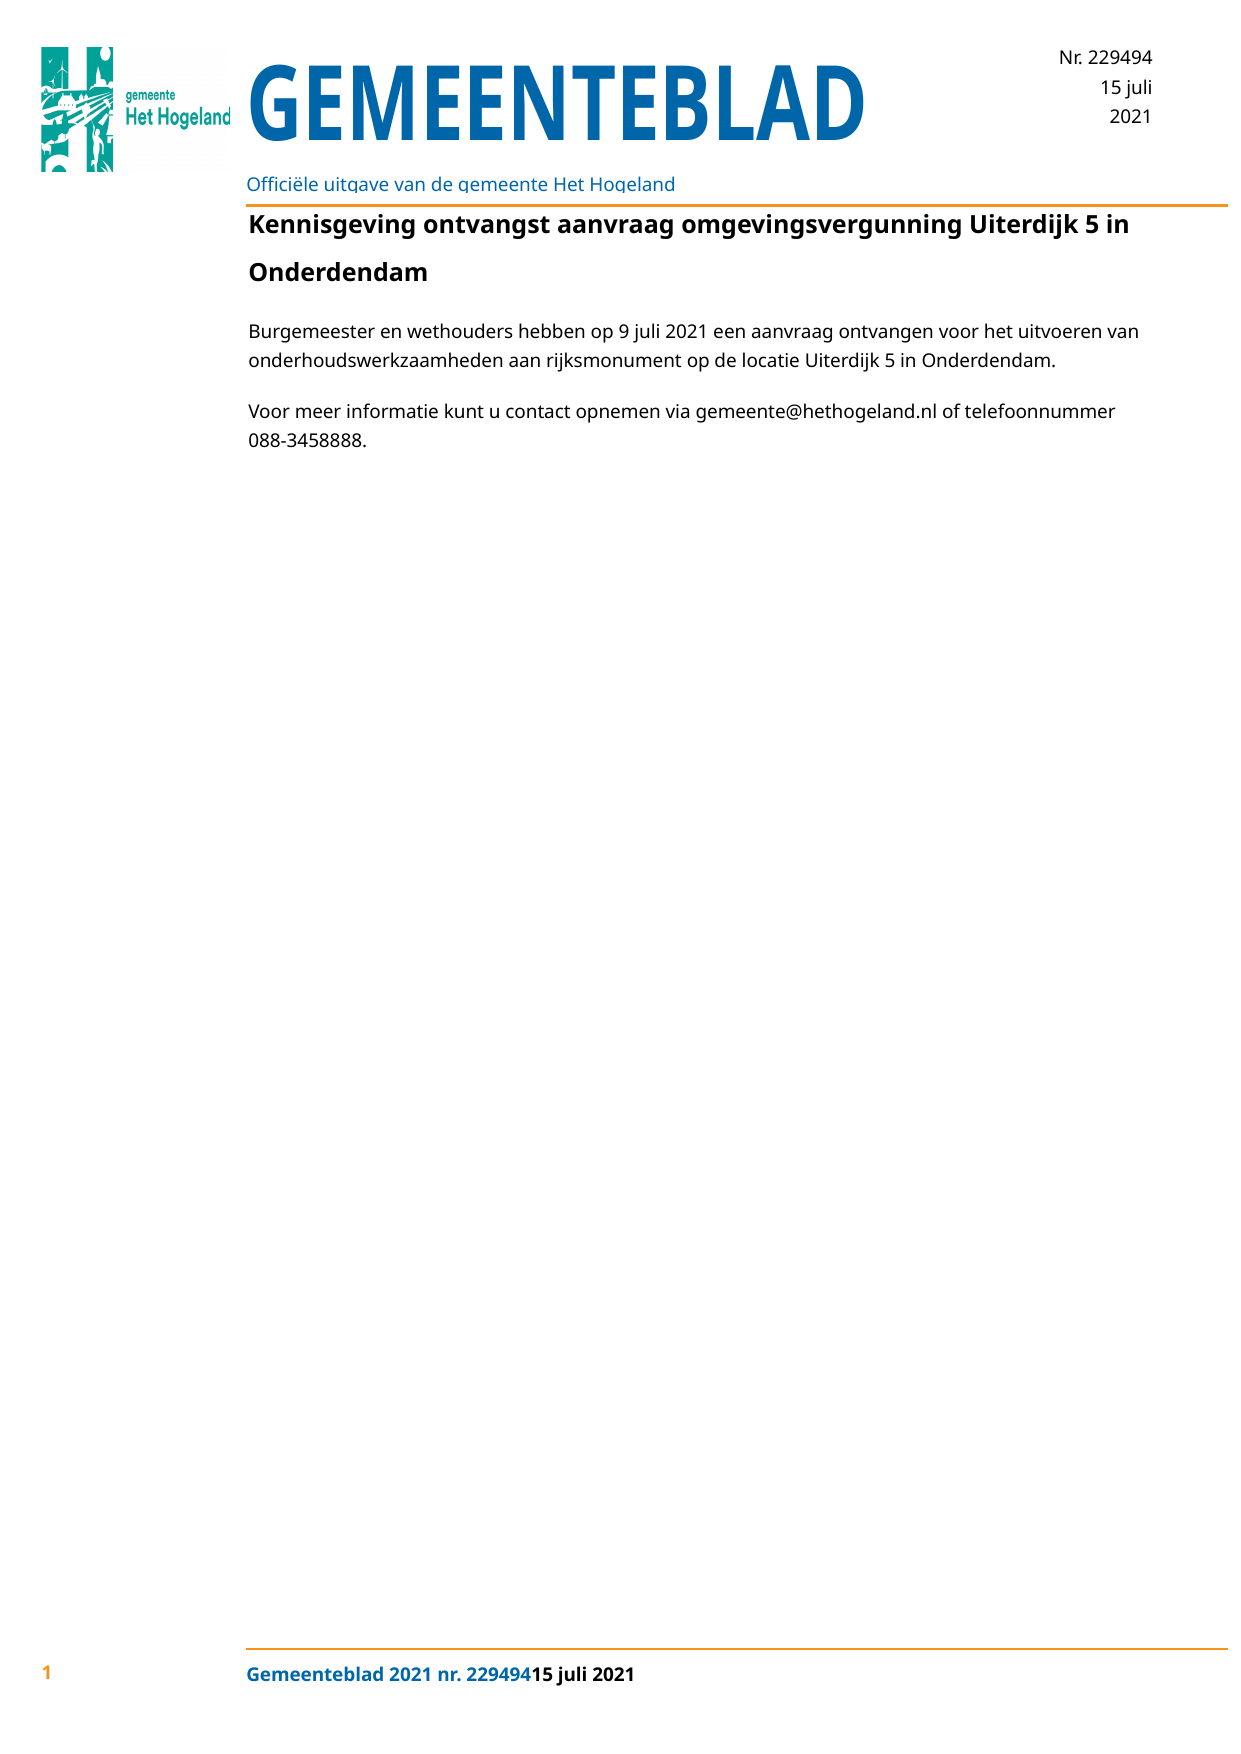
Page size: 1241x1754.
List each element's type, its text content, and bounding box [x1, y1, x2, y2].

text Voor meer informatie kunt u contact opnemen via gemeente@hethogeland.nl of telefoonnummer 088-3458888. [248, 398, 1152, 453]
picture [41, 47, 231, 172]
text Kennisgeving ontvangst aanvraag omgevingsvergunning Uiterdijk 5 in Onderdendam [248, 207, 1152, 288]
text Burgemeester en wethouders hebben op 9 juli 2021 een aanvraag ontvangen voor het uitvoeren van onderhoudswerkzaamheden aan rijksmonument op de locatie Uiterdijk 5 in Onderdendam. [248, 318, 1152, 373]
